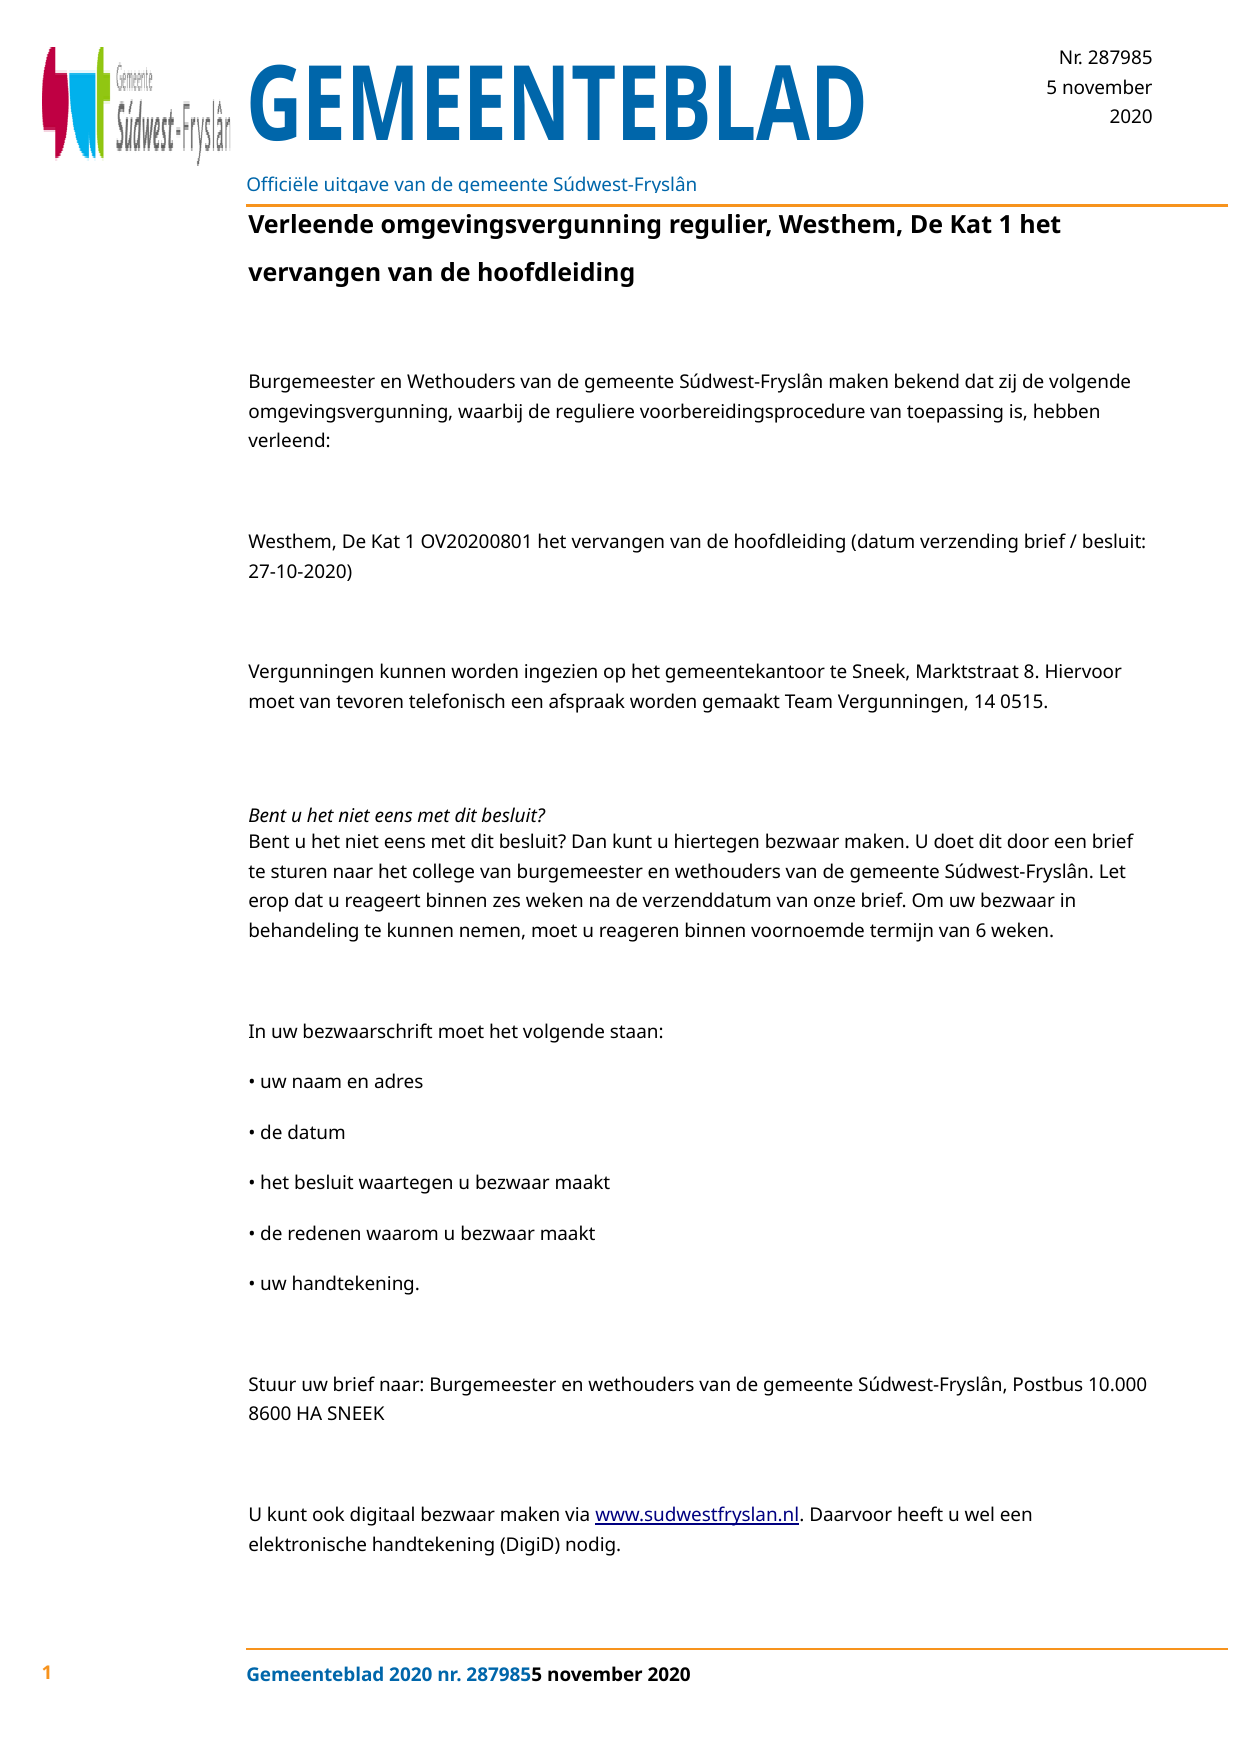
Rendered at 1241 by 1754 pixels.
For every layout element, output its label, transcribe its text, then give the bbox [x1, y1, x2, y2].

text Westhem, De Kat 1 OV20200801 het vervangen van de hoofdleiding (datum verzending brief / besluit: 27-10-2020) [248, 528, 1152, 584]
text • de redenen waarom u bezwaar maakt [248, 1220, 1152, 1245]
text Bent u het niet eens met dit besluit? Dan kunt u hiertegen bezwaar maken. U doet dit door een brief te sturen naar het college van burgemeester en wethouders van de gemeente Súdwest-Fryslân. Let erop dat u reageert binnen zes weken na de verzenddatum van onze brief. Om uw bezwaar in behandeling te kunnen nemen, moet u reageren binnen voornoemde termijn van 6 weken. [248, 828, 1152, 943]
text • uw handtekening. [248, 1270, 1152, 1296]
text U kunt ook digitaal bezwaar maken via www.sudwestfryslan.nl. Daarvoor heeft u wel een elektronische handtekening (DigiD) nodig. [248, 1501, 1152, 1557]
text • uw naam en adres [248, 1068, 1152, 1094]
text • het besluit waartegen u bezwaar maakt [248, 1169, 1152, 1195]
text Burgemeester en Wethouders van de gemeente Súdwest-Fryslân maken bekend dat zij de volgende omgevingsvergunning, waarbij de reguliere voorbereidingsprocedure van toepassing is, hebben verleend: [248, 368, 1152, 453]
text Bent u het niet eens met dit besluit? [248, 803, 1152, 828]
text • de datum [248, 1119, 1152, 1144]
text Stuur uw brief naar: Burgemeester en wethouders van de gemeente Súdwest-Fryslân, Postbus 10.000 8600 HA SNEEK [248, 1371, 1152, 1426]
text Verleende omgevingsvergunning regulier, Westhem, De Kat 1 het vervangen van de hoofdleiding [248, 207, 1152, 288]
text In uw bezwaarschrift moet het volgende staan: [248, 1018, 1152, 1044]
picture [41, 47, 231, 172]
text Vergunningen kunnen worden ingezien op het gemeentekantoor te Sneek, Marktstraat 8. Hiervoor moet van tevoren telefonisch een afspraak worden gemaakt Team Vergunningen, 14 0515. [248, 659, 1152, 714]
